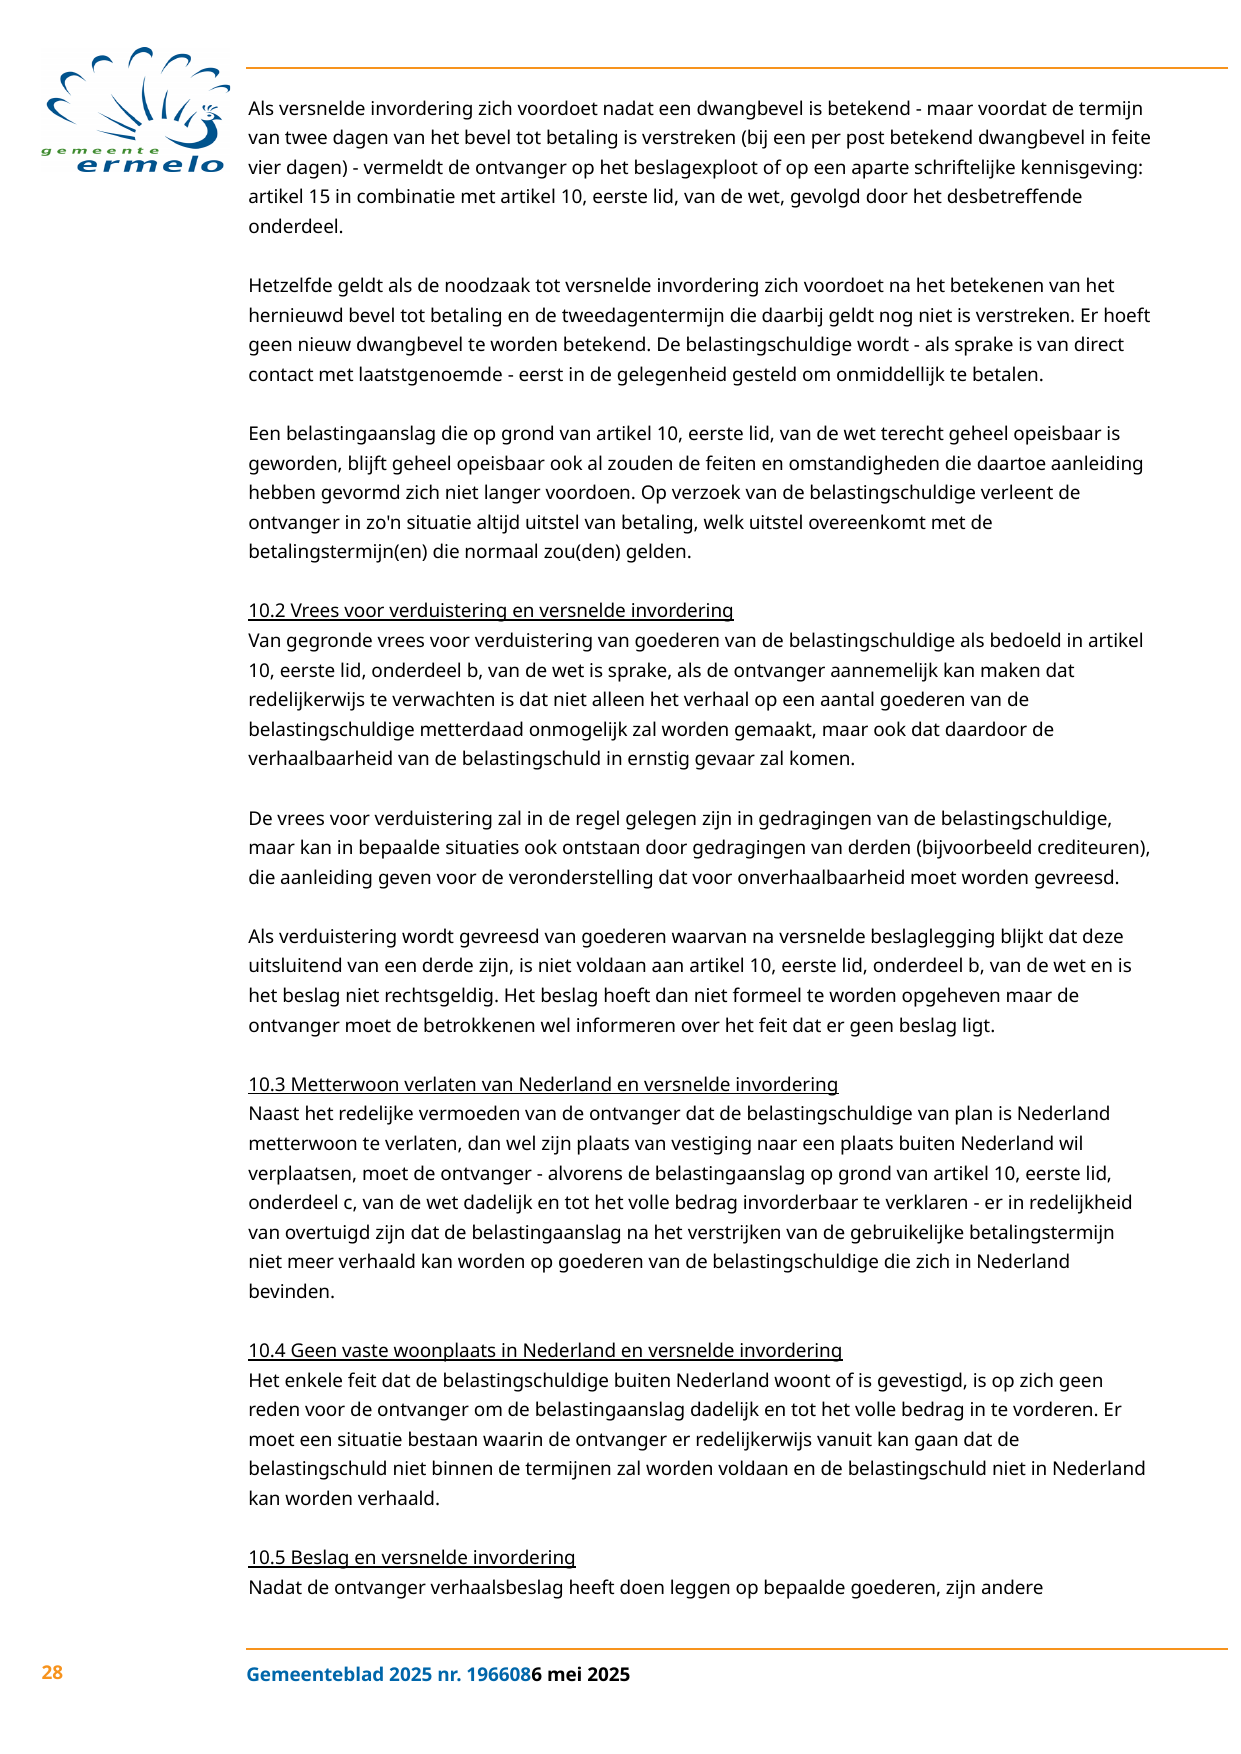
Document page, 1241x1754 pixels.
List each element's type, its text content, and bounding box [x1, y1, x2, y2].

text Van gegronde vrees voor verduistering van goederen van de belastingschuldige als bedoeld in artikel 10, eerste lid, onderdeel b, van de wet is sprake, als de ontvanger aannemelijk kan maken dat redelijkerwijs te verwachten is dat niet alleen het verhaal op een aantal goederen van de belastingschuldige metterdaad onmogelijk zal worden gemaakt, maar ook dat daardoor de verhaalbaarheid van de belastingschuld in ernstig gevaar zal komen. [248, 627, 1152, 771]
text 10.2 Vrees voor verduistering en versnelde invordering [248, 598, 1152, 623]
text De vrees voor verduistering zal in de regel gelegen zijn in gedragingen van de belastingschuldige, maar kan in bepaalde situaties ook ontstaan door gedragingen van derden (bijvoorbeeld crediteuren), die aanleiding geven voor de veronderstelling dat voor onverhaalbaarheid moet worden gevreesd. [248, 805, 1152, 890]
text Hetzelfde geldt als de noodzaak tot versnelde invordering zich voordoet na het betekenen van het hernieuwd bevel tot betaling en de tweedagentermijn die daarbij geldt nog niet is verstreken. Er hoeft geen nieuw dwangbevel te worden betekend. De belastingschuldige wordt - als sprake is van direct contact met laatstgenoemde - eerst in de gelegenheid gesteld om onmiddellijk te betalen. [248, 272, 1152, 387]
picture [41, 47, 231, 172]
text Als verduistering wordt gevreesd van goederen waarvan na versnelde beslaglegging blijkt dat deze uitsluitend van een derde zijn, is niet voldaan aan artikel 10, eerste lid, onderdeel b, van de wet en is het beslag niet rechtsgeldig. Het beslag hoeft dan niet formeel te worden opgeheven maar de ontvanger moet de betrokkenen wel informeren over het feit dat er geen beslag ligt. [248, 923, 1152, 1038]
text 10.5 Beslag en versnelde invordering [248, 1544, 1152, 1570]
text Nadat de ontvanger verhaalsbeslag heeft doen leggen op bepaalde goederen, zijn andere [248, 1574, 1152, 1600]
text Naast het redelijke vermoeden van de ontvanger dat de belastingschuldige van plan is Nederland metterwoon te verlaten, dan wel zijn plaats van vestiging naar een plaats buiten Nederland wil verplaatsen, moet de ontvanger - alvorens de belastingaanslag op grond van artikel 10, eerste lid, onderdeel c, van de wet dadelijk en tot het volle bedrag invorderbaar te verklaren - er in redelijkheid van overtuigd zijn dat de belastingaanslag na het verstrijken van de gebruikelijke betalingstermijn niet meer verhaald kan worden op goederen van de belastingschuldige die zich in Nederland bevinden. [248, 1101, 1152, 1304]
text Een belastingaanslag die op grond van artikel 10, eerste lid, van de wet terecht geheel opeisbaar is geworden, blijft geheel opeisbaar ook al zouden de feiten en omstandigheden die daartoe aanleiding hebben gevormd zich niet langer voordoen. Op verzoek van de belastingschuldige verleent de ontvanger in zo'n situatie altijd uitstel van betaling, welk uitstel overeenkomt met de betalingstermijn(en) die normaal zou(den) gelden. [248, 420, 1152, 564]
text 10.3 Metterwoon verlaten van Nederland en versnelde invordering [248, 1071, 1152, 1097]
text 10.4 Geen vaste woonplaats in Nederland en versnelde invordering [248, 1337, 1152, 1363]
text Het enkele feit dat de belastingschuldige buiten Nederland woont of is gevestigd, is op zich geen reden voor de ontvanger om de belastingaanslag dadelijk en tot het volle bedrag in te vorderen. Er moet een situatie bestaan waarin de ontvanger er redelijkerwijs vanuit kan gaan dat de belastingschuld niet binnen de termijnen zal worden voldaan en de belastingschuld niet in Nederland kan worden verhaald. [248, 1367, 1152, 1511]
text Als versnelde invordering zich voordoet nadat een dwangbevel is betekend - maar voordat de termijn van twee dagen van het bevel tot betaling is verstreken (bij een per post betekend dwangbevel in feite vier dagen) - vermeldt de ontvanger op het beslagexploot of op een aparte schriftelijke kennisgeving: artikel 15 in combinatie met artikel 10, eerste lid, van de wet, gevolgd door het desbetreffende onderdeel. [248, 95, 1152, 239]
